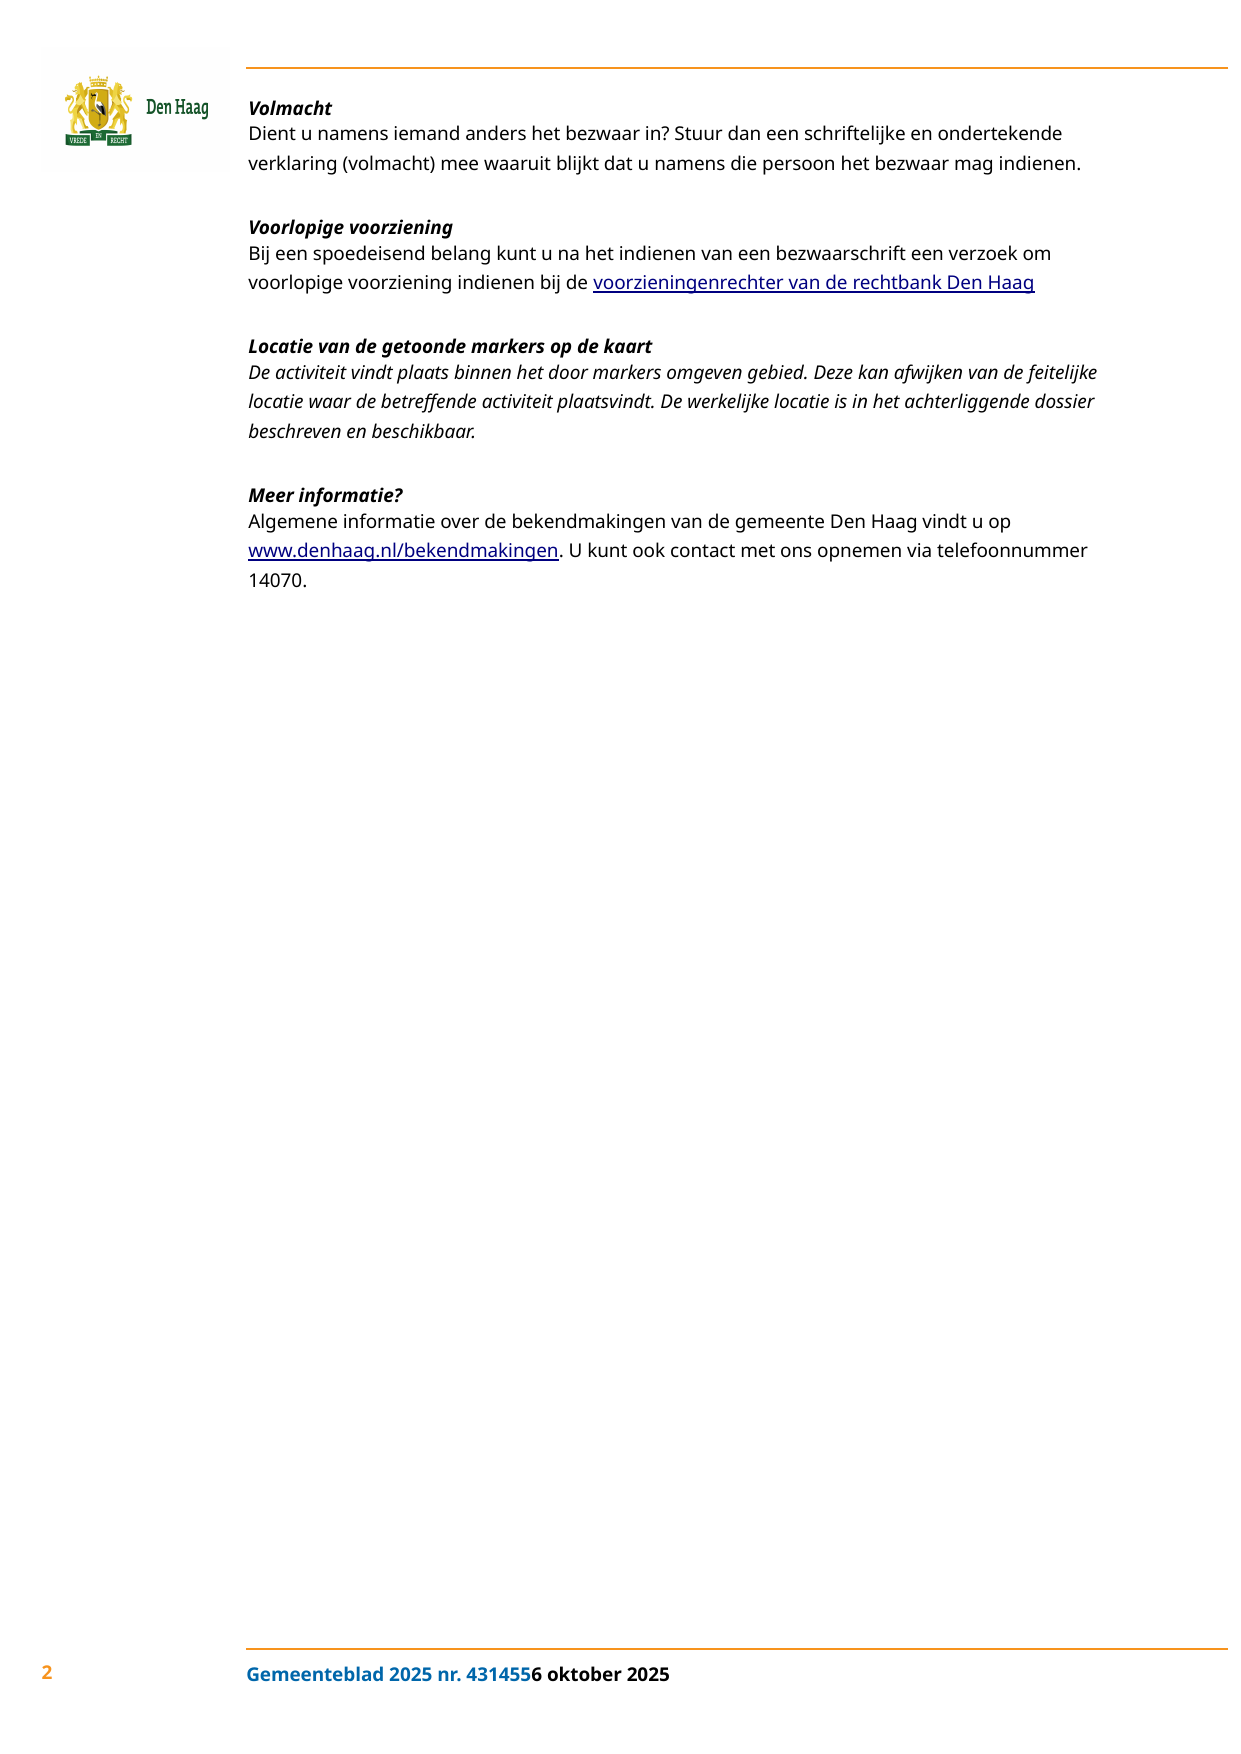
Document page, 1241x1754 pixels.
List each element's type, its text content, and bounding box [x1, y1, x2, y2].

text Bij een spoedeisend belang kunt u na het indienen van een bezwaarschrift een verzoek om voorlopige voorziening indienen bij de voorzieningenrechter van de rechtbank Den Haag [248, 240, 1152, 295]
text Dient u namens iemand anders het bezwaar in? Stuur dan een schriftelijke en ondertekende verklaring (volmacht) mee waaruit blijkt dat u namens die persoon het bezwaar mag indienen. [248, 121, 1152, 176]
picture [41, 47, 231, 172]
text Volmacht [248, 95, 1152, 121]
text De activiteit vindt plaats binnen het door markers omgeven gebied. Deze kan afwijken van de feitelijke locatie waar de betreffende activiteit plaatsvindt. De werkelijke locatie is in het achterliggende dossier beschreven en beschikbaar. [248, 359, 1152, 444]
text Meer informatie? [248, 482, 1152, 508]
text Voorlopige voorziening [248, 214, 1152, 240]
text Algemene informatie over de bekendmakingen van de gemeente Den Haag vindt u op www.denhaag.nl/bekendmakingen. U kunt ook contact met ons opnemen via telefoonnummer 14070. [248, 508, 1152, 593]
text Locatie van de getoonde markers op de kaart [248, 333, 1152, 359]
